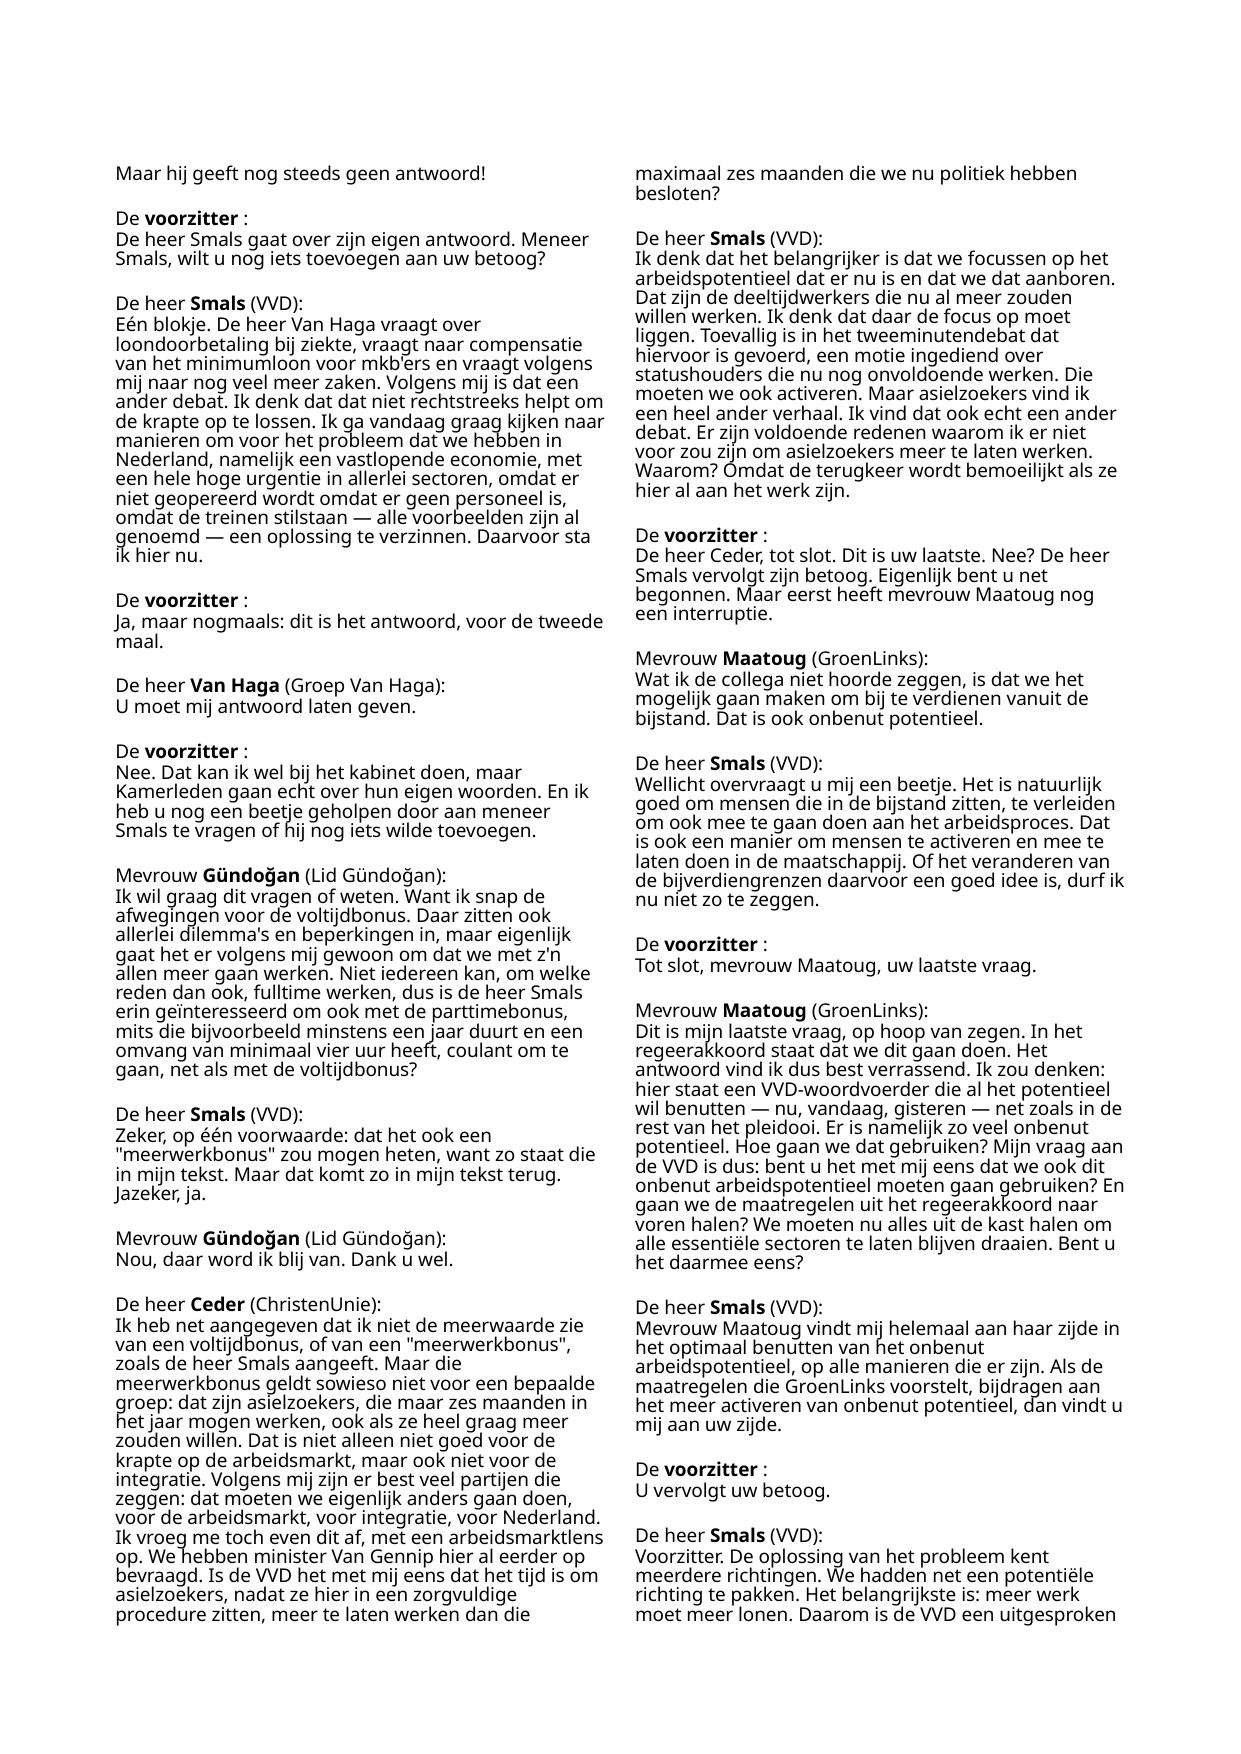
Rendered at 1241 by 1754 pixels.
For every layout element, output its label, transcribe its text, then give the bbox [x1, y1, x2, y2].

text Wellicht overvraagt u mij een beetje. Het is natuurlijk goed om mensen die in de bijstand zitten, te verleiden om ook mee te gaan doen aan het arbeidsproces. Dat is ook een manier om mensen te activeren en mee te laten doen in de maatschappij. Of het veranderen van de bijverdiengrenzen daarvoor een goed idee is, durf ik nu niet zo te zeggen. [635, 776, 1125, 910]
text Mevrouw Maatoug vindt mij helemaal aan haar zijde in het optimaal benutten van het onbenut arbeidspotentieel, op alle manieren die er zijn. Als de maatregelen die GroenLinks voorstelt, bijdragen aan het meer activeren van onbenut potentieel, dan vindt u mij aan uw zijde. [635, 1320, 1125, 1436]
text De voorzitter : [115, 738, 605, 764]
text Mevrouw Gündoğan (Lid Gündoğan): [115, 862, 605, 888]
text Maar hij geeft nog steeds geen antwoord! [115, 165, 605, 184]
text Voorzitter. De oplossing van het probleem kent meerdere richtingen. We hadden net een potentiële richting te pakken. Het belangrijkste is: meer werk moet meer lonen. Daarom is de VVD een uitgesproken [635, 1548, 1125, 1625]
text De heer Smals (VVD): [115, 1101, 605, 1127]
text Ik denk dat het belangrijker is dat we focussen op het arbeidspotentieel dat er nu is en dat we dat aanboren. Dat zijn de deeltijdwerkers die nu al meer zouden willen werken. Ik denk dat daar de focus op moet liggen. Toevallig is in het tweeminutendebat dat hiervoor is gevoerd, een motie ingediend over statushouders die nu nog onvoldoende werken. Die moeten we ook activeren. Maar asielzoekers vind ik een heel ander verhaal. Ik vind dat ook echt een ander debat. Er zijn voldoende redenen waarom ik er niet voor zou zijn om asielzoekers meer te laten werken. Waarom? Omdat de terugkeer wordt bemoeilijkt als ze hier al aan het werk zijn. [635, 250, 1125, 501]
text De heer Van Haga (Groep Van Haga): [115, 673, 605, 698]
text maximaal zes maanden die we nu politiek hebben besloten? [635, 165, 1125, 204]
text Nou, daar word ik blij van. Dank u wel. [115, 1251, 605, 1270]
text De heer Ceder (ChristenUnie): [115, 1291, 605, 1317]
text De heer Smals (VVD): [635, 1294, 1125, 1320]
text Eén blokje. De heer Van Haga vraagt over loondoorbetaling bij ziekte, vraagt naar compensatie van het minimumloon voor mkb'ers en vraagt volgens mij naar nog veel meer zaken. Volgens mij is dat een ander debat. Ik denk dat dat niet rechtstreeks helpt om de krapte op te lossen. Ik ga vandaag graag kijken naar manieren om voor het probleem dat we hebben in Nederland, namelijk een vastlopende economie, met een hele hoge urgentie in allerlei sectoren, omdat er niet geopereerd wordt omdat er geen personeel is, omdat de treinen stilstaan — alle voorbeelden zijn al genoemd — een oplossing te verzinnen. Daarvoor sta ik hier nu. [115, 316, 605, 567]
text Mevrouw Gündoğan (Lid Gündoğan): [115, 1225, 605, 1251]
text Mevrouw Maatoug (GroenLinks): [635, 997, 1125, 1023]
text Dit is mijn laatste vraag, op hoop van zegen. In het regeerakkoord staat dat we dit gaan doen. Het antwoord vind ik dus best verrassend. Ik zou denken: hier staat een VVD-woordvoerder die al het potentieel wil benutten — nu, vandaag, gisteren — net zoals in de rest van het pleidooi. Er is namelijk zo veel onbenut potentieel. Hoe gaan we dat gebruiken? Mijn vraag aan de VVD is dus: bent u het met mij eens dat we ook dit onbenut arbeidspotentieel moeten gaan gebruiken? En gaan we de maatregelen uit het regeerakkoord naar voren halen? We moeten nu alles uit de kast halen om alle essentiële sectoren te laten blijven draaien. Bent u het daarmee eens? [635, 1023, 1125, 1273]
text Nee. Dat kan ik wel bij het kabinet doen, maar Kamerleden gaan echt over hun eigen woorden. En ik heb u nog een beetje geholpen door aan meneer Smals te vragen of hij nog iets wilde toevoegen. [115, 764, 605, 841]
text Mevrouw Maatoug (GroenLinks): [635, 645, 1125, 671]
text U moet mij antwoord laten geven. [115, 698, 605, 718]
text Ik heb net aangegeven dat ik niet de meerwaarde zie van een voltijdbonus, of van een "meerwerkbonus", zoals de heer Smals aangeeft. Maar die meerwerkbonus geldt sowieso niet voor een bepaalde groep: dat zijn asielzoekers, die maar zes maanden in het jaar mogen werken, ook als ze heel graag meer zouden willen. Dat is niet alleen niet goed voor de krapte op de arbeidsmarkt, maar ook niet voor de integratie. Volgens mij zijn er best veel partijen die zeggen: dat moeten we eigenlijk anders gaan doen, voor de arbeidsmarkt, voor integratie, voor Nederland. Ik vroeg me toch even dit af, met een arbeidsmarktlens op. We hebben minister Van Gennip hier al eerder op bevraagd. Is de VVD het met mij eens dat het tijd is om asielzoekers, nadat ze hier in een zorgvuldige procedure zitten, meer te laten werken dan die [115, 1317, 605, 1625]
text Ik wil graag dit vragen of weten. Want ik snap de afwegingen voor de voltijdbonus. Daar zitten ook allerlei dilemma's en beperkingen in, maar eigenlijk gaat het er volgens mij gewoon om dat we met z'n allen meer gaan werken. Niet iedereen kan, om welke reden dan ook, fulltime werken, dus is de heer Smals erin geïnteresseerd om ook met de parttimebonus, mits die bijvoorbeeld minstens een jaar duurt en een omvang van minimaal vier uur heeft, coulant om te gaan, net als met de voltijdbonus? [115, 888, 605, 1081]
text Zeker, op één voorwaarde: dat het ook een "meerwerkbonus" zou mogen heten, want zo staat die in mijn tekst. Maar dat komt zo in mijn tekst terug. Jazeker, ja. [115, 1127, 605, 1204]
text Wat ik de collega niet hoorde zeggen, is dat we het mogelijk gaan maken om bij te verdienen vanuit de bijstand. Dat is ook onbenut potentieel. [635, 671, 1125, 729]
text De heer Smals (VVD): [635, 750, 1125, 776]
text De voorzitter : [115, 205, 605, 231]
text Ja, maar nogmaals: dit is het antwoord, voor de tweede maal. [115, 613, 605, 652]
text De heer Smals (VVD): [635, 1522, 1125, 1548]
text Tot slot, mevrouw Maatoug, uw laatste vraag. [635, 957, 1125, 976]
text De heer Ceder, tot slot. Dit is uw laatste. Nee? De heer Smals vervolgt zijn betoog. Eigenlijk bent u net begonnen. Maar eerst heeft mevrouw Maatoug nog een interruptie. [635, 547, 1125, 624]
text De voorzitter : [635, 931, 1125, 957]
text De heer Smals gaat over zijn eigen antwoord. Meneer Smals, wilt u nog iets toevoegen aan uw betoog? [115, 231, 605, 270]
text De heer Smals (VVD): [115, 291, 605, 316]
text De voorzitter : [115, 588, 605, 613]
text De heer Smals (VVD): [635, 225, 1125, 250]
text U vervolgt uw betoog. [635, 1482, 1125, 1501]
text De voorzitter : [635, 1456, 1125, 1482]
text De voorzitter : [635, 522, 1125, 547]
